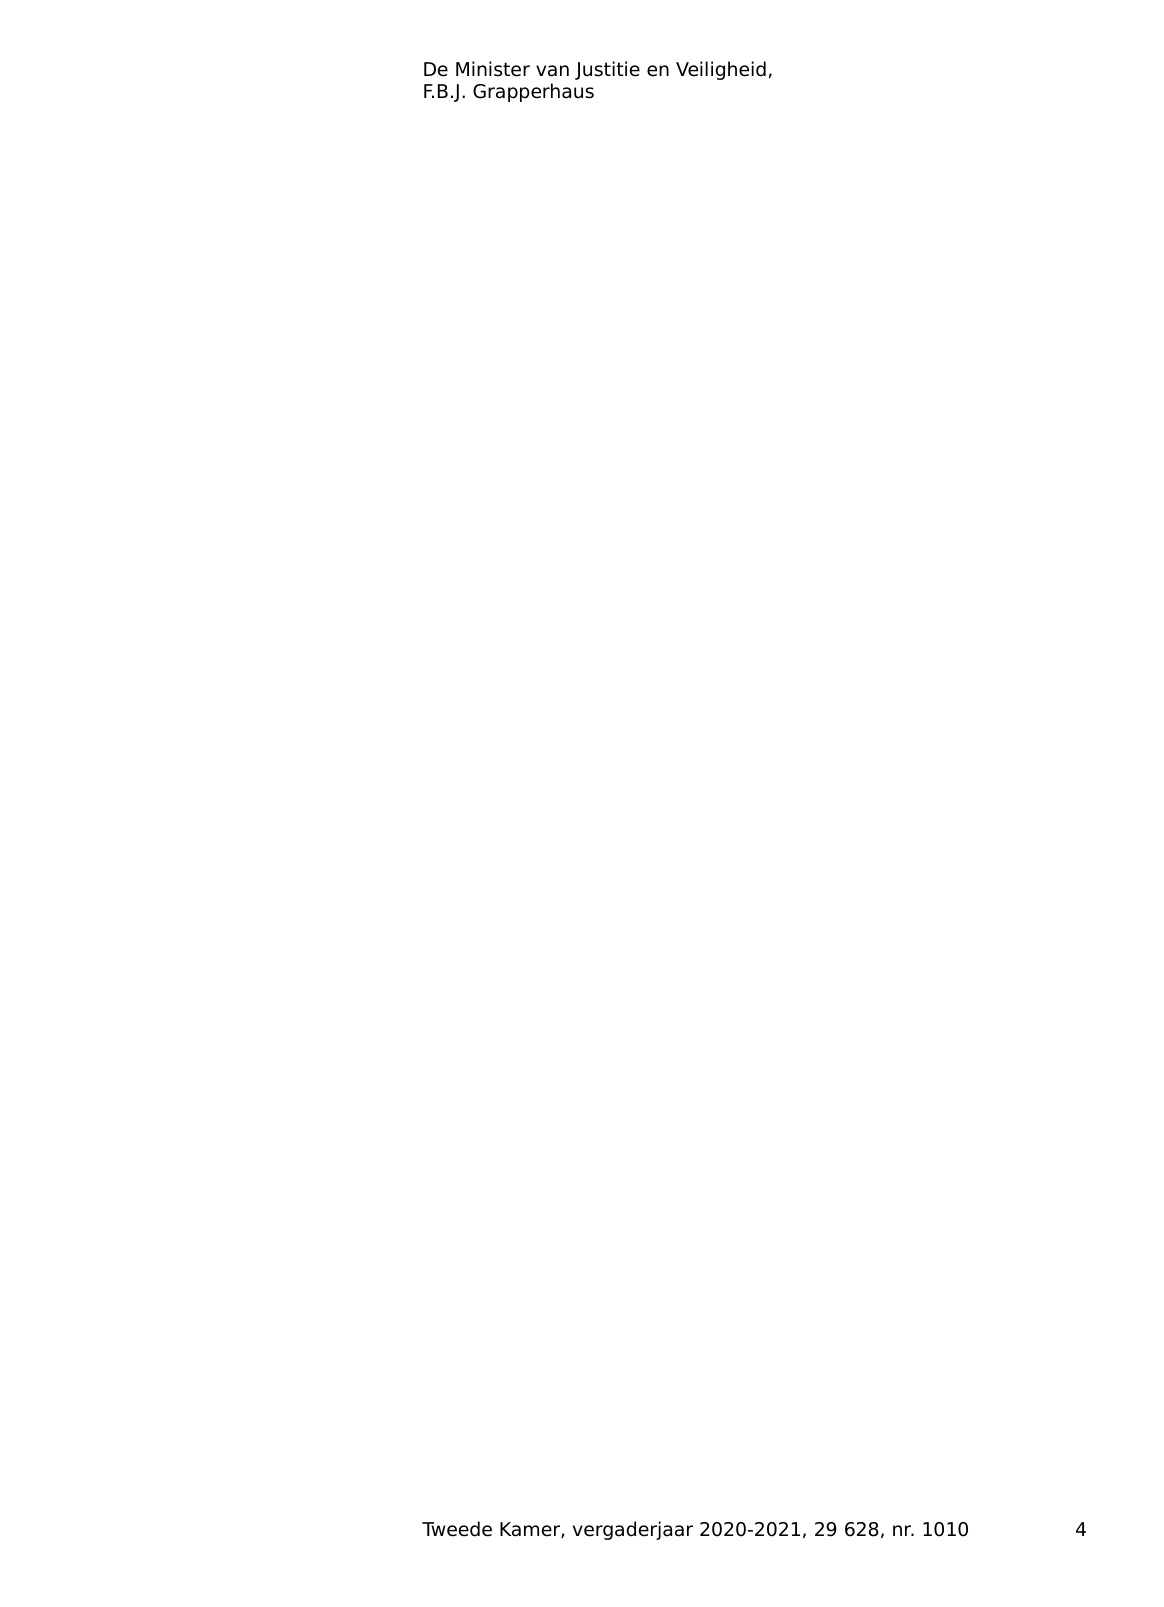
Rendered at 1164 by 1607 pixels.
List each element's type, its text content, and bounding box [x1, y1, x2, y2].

text De Minister van Justitie en Veiligheid, F.B.J. Grapperhaus [422, 59, 1087, 103]
